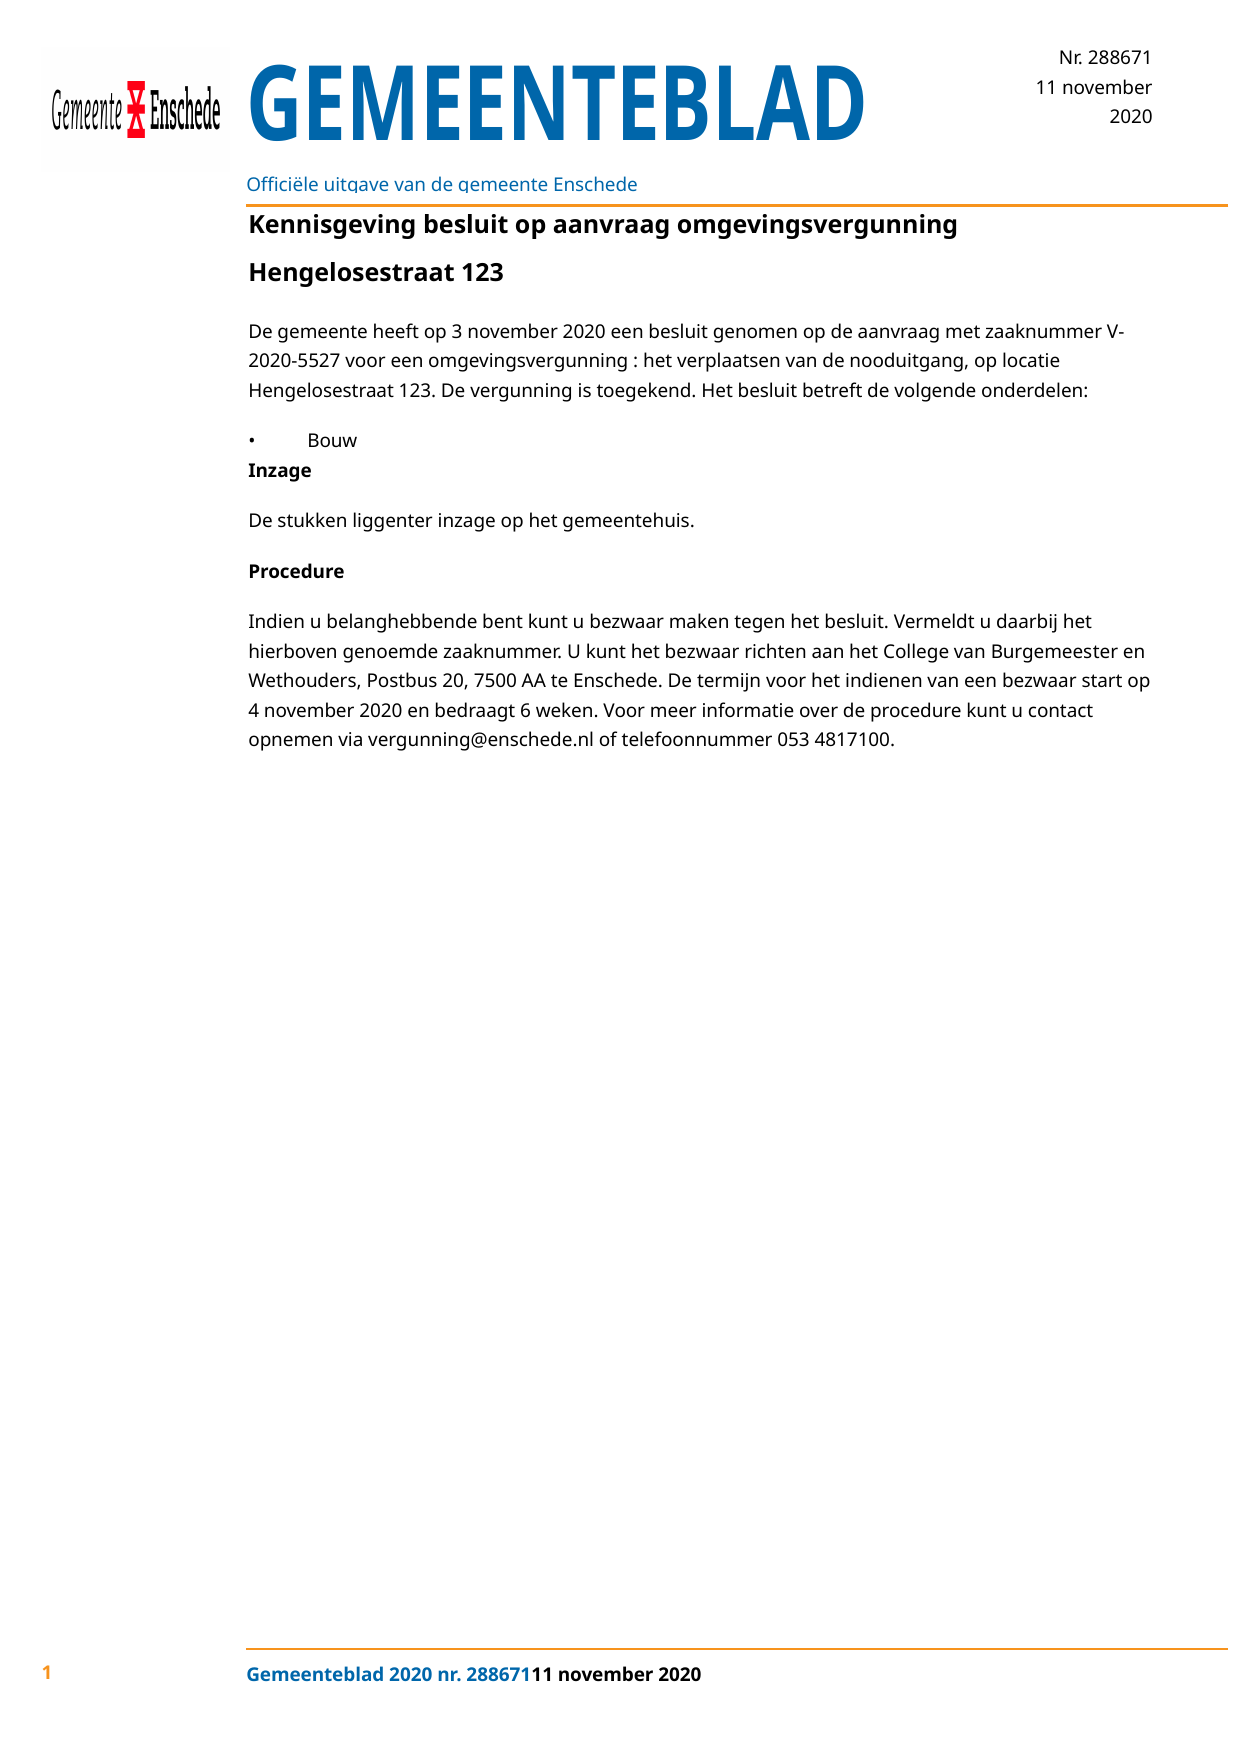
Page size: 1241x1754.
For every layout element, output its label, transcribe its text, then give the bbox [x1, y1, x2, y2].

picture [41, 47, 231, 172]
text De stukken liggenter inzage op het gemeentehuis. [248, 507, 1152, 533]
text Inzage [248, 457, 1152, 483]
list Bouw [248, 427, 1152, 453]
text Kennisgeving besluit op aanvraag omgevingsvergunning Hengelosestraat 123 [248, 207, 1152, 288]
text Procedure [248, 558, 1152, 584]
text Indien u belanghebbende bent kunt u bezwaar maken tegen het besluit. Vermeldt u daarbij het hierboven genoemde zaaknummer. U kunt het bezwaar richten aan het College van Burgemees­ter en Wethouders, Postbus 20, 7500 AA te Enschede. De termijn voor het indienen van een bezwaar start op 4 november 2020 en bedraagt 6 weken. Voor meer informatie over de procedure kunt u contact opnemen via vergunning@enschede.nl of telefoonnummer 053 4817100. [248, 608, 1152, 752]
text De gemeente heeft op 3 november 2020 een besluit genomen op de aanvraag met zaaknummer V-2020-5527 voor een omgevingsvergunning : het verplaatsen van de nooduitgang, op locatie Hengelosestraat 123. De vergunning is toegekend. Het besluit betreft de volgende onderdelen: [248, 318, 1152, 403]
